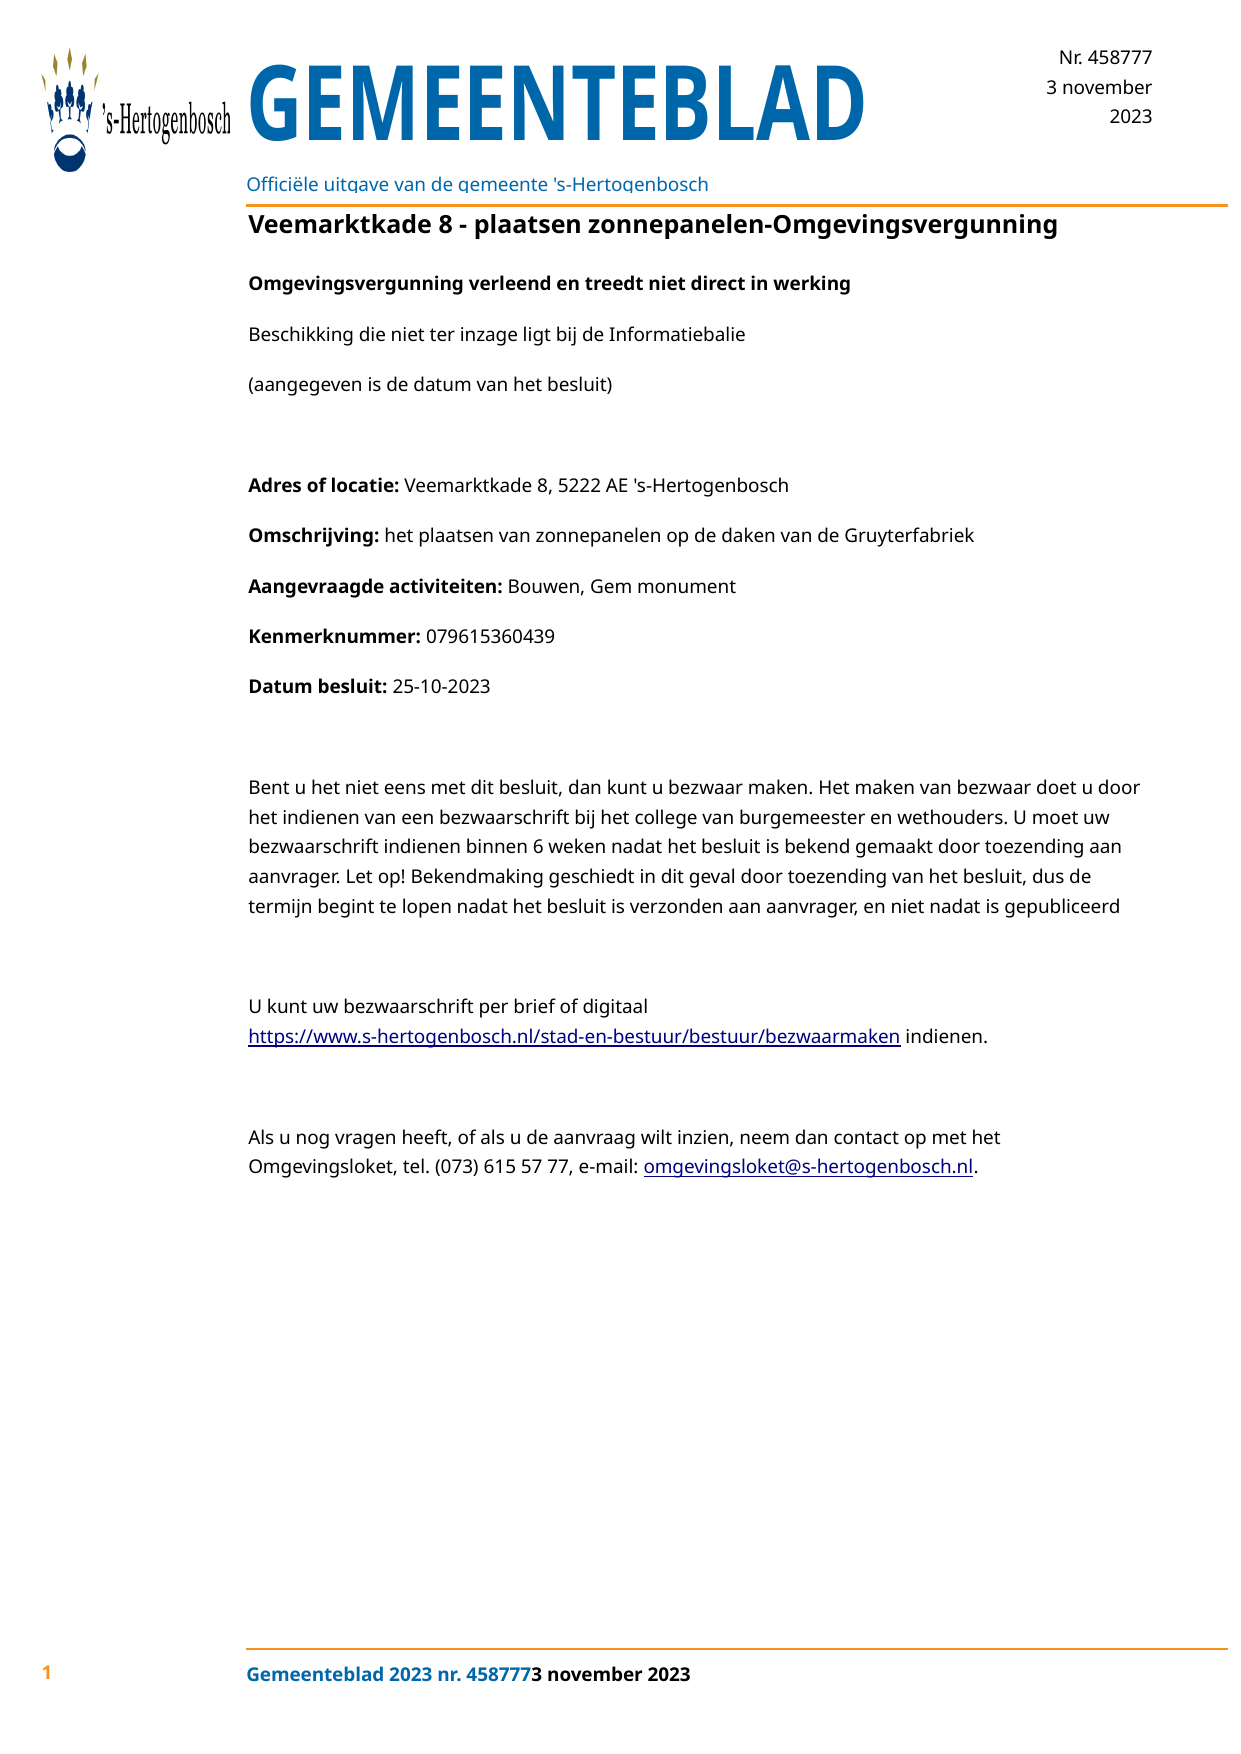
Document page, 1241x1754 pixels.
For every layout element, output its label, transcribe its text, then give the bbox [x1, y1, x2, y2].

picture [41, 47, 231, 172]
text Als u nog vragen heeft, of als u de aanvraag wilt inzien, neem dan contact op met het Omgevingsloket, tel. (073) 615 57 77, e-mail: omgevingsloket@s-hertogenbosch.nl. [248, 1124, 1152, 1179]
text (aangegeven is de datum van het besluit) [248, 371, 1152, 397]
text Veemarktkade 8 - plaatsen zonnepanelen-Omgevingsvergunning [248, 207, 1152, 241]
text Aangevraagde activiteiten: Bouwen, Gem monument [248, 573, 1152, 598]
text Omgevingsvergunning verleend en treedt niet direct in werking [248, 270, 1152, 296]
text Datum besluit: 25-10-2023 [248, 674, 1152, 699]
text Omschrijving: het plaatsen van zonnepanelen op de daken van de Gruyterfabriek [248, 522, 1152, 548]
text Adres of locatie: Veemarktkade 8, 5222 AE 's-Hertogenbosch [248, 472, 1152, 498]
text U kunt uw bezwaarschrift per brief of digitaal https://www.s-hertogenbosch.nl/stad-en-bestuur/bestuur/bezwaarmaken indienen. [248, 994, 1152, 1049]
text Kenmerknummer: 079615360439 [248, 623, 1152, 649]
text Beschikking die niet ter inzage ligt bij de Informatiebalie [248, 321, 1152, 346]
text Bent u het niet eens met dit besluit, dan kunt u bezwaar maken. Het maken van bezwaar doet u door het indienen van een bezwaarschrift bij het college van burgemeester en wethouders. U moet uw bezwaarschrift indienen binnen 6 weken nadat het besluit is bekend gemaakt door toezending aan aanvrager. Let op! Bekendmaking geschiedt in dit geval door toezending van het besluit, dus de termijn begint te lopen nadat het besluit is verzonden aan aanvrager, en niet nadat is gepubliceerd [248, 774, 1152, 918]
